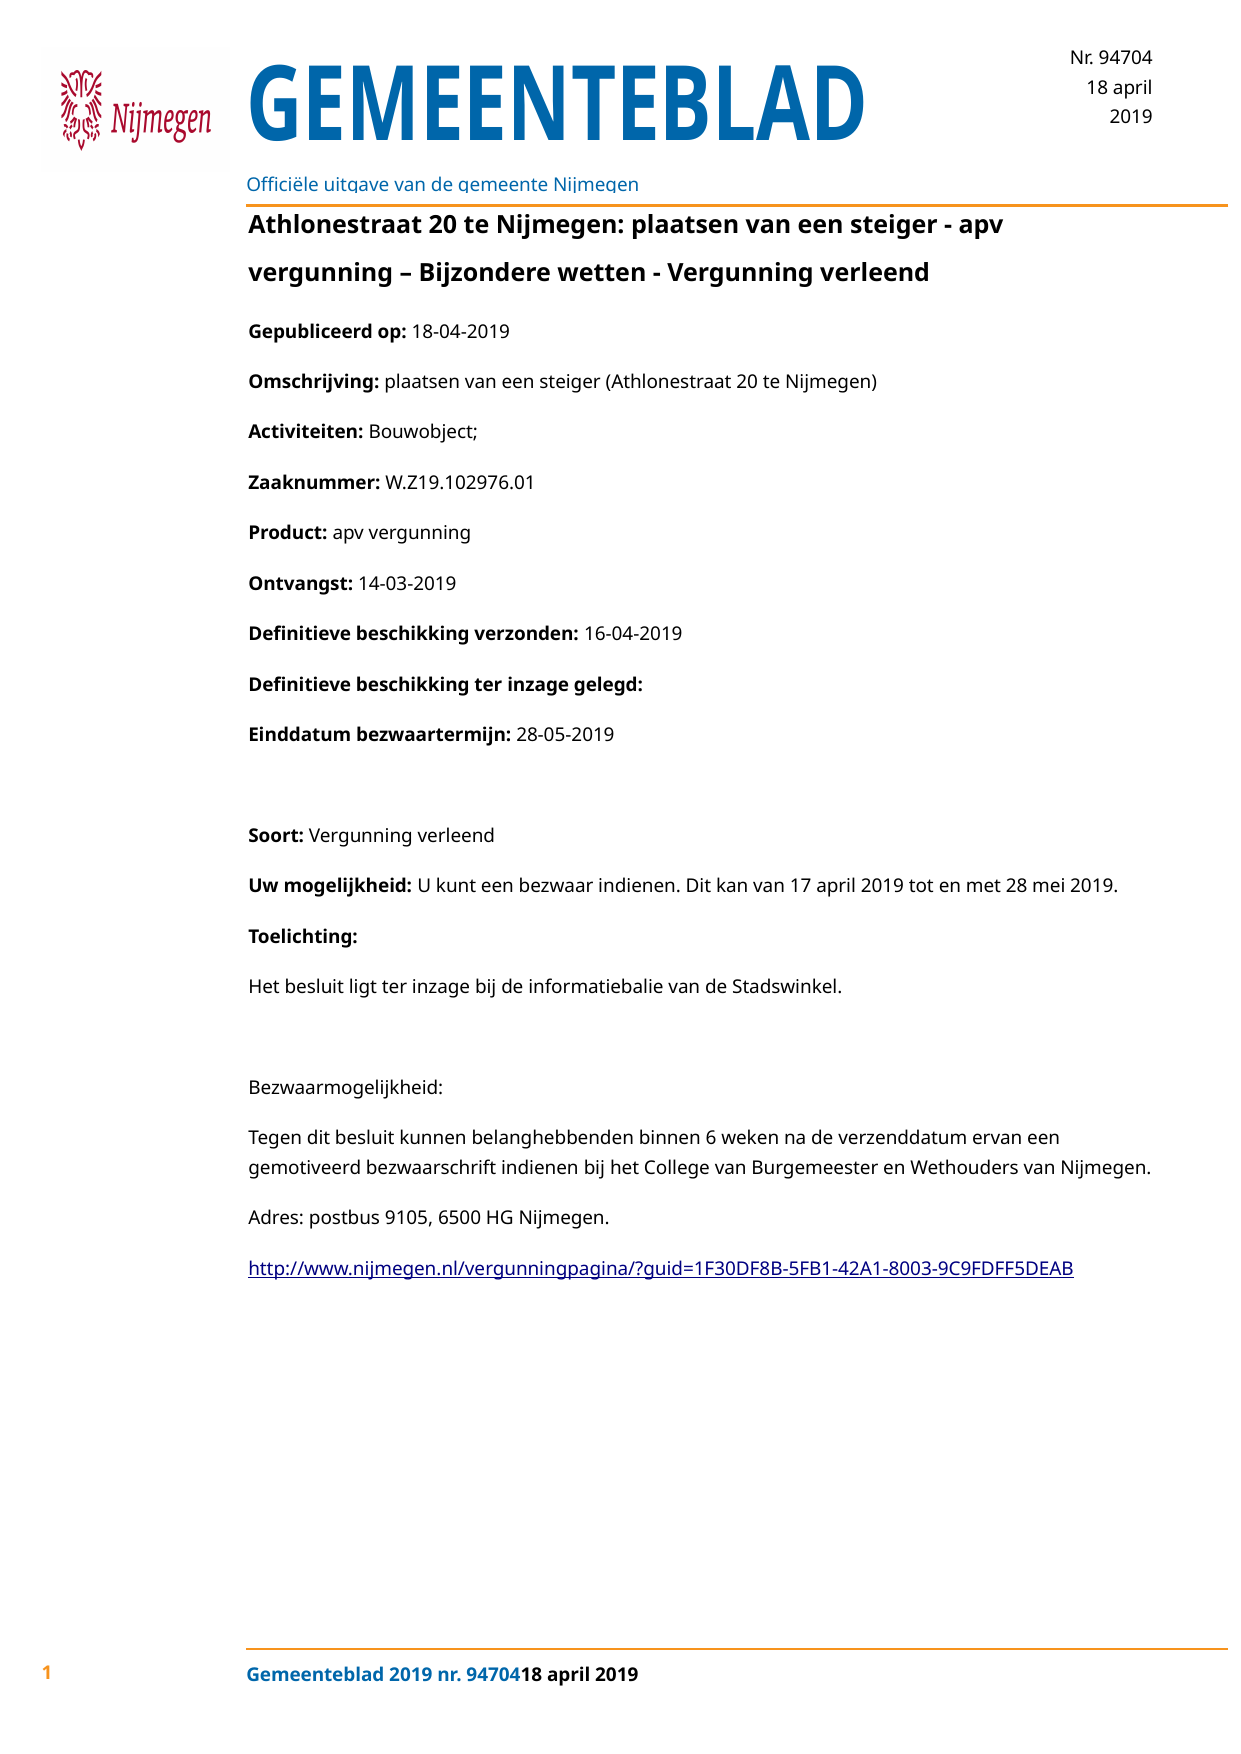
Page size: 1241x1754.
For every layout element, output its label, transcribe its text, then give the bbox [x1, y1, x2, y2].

text Tegen dit besluit kunnen belanghebbenden binnen 6 weken na de verzenddatum ervan een gemotiveerd bezwaarschrift indienen bij het College van Burgemeester en Wethouders van Nijmegen. [248, 1124, 1152, 1180]
text Toelichting: [248, 923, 1152, 949]
text Omschrijving: plaatsen van een steiger (Athlonestraat 20 te Nijmegen) [248, 368, 1152, 394]
text Athlonestraat 20 te Nijmegen: plaatsen van een steiger - apv vergunning – Bijzondere wetten - Vergunning verleend [248, 207, 1152, 288]
text Activiteiten: Bouwobject; [248, 419, 1152, 444]
text Definitieve beschikking ter inzage gelegd: [248, 671, 1152, 697]
text Definitieve beschikking verzonden: 16-04-2019 [248, 620, 1152, 646]
picture [41, 47, 231, 172]
text Adres: postbus 9105, 6500 HG Nijmegen. [248, 1204, 1152, 1230]
text Uw mogelijkheid: U kunt een bezwaar indienen. Dit kan van 17 april 2019 tot en met 28 mei 2019. [248, 872, 1152, 898]
text Soort: Vergunning verleend [248, 822, 1152, 848]
text Einddatum bezwaartermijn: 28-05-2019 [248, 721, 1152, 747]
text Het besluit ligt ter inzage bij de informatiebalie van de Stadswinkel. [248, 973, 1152, 999]
text Product: apv vergunning [248, 519, 1152, 545]
text Ontvangst: 14-03-2019 [248, 570, 1152, 596]
text Gepubliceerd op: 18-04-2019 [248, 318, 1152, 344]
text Bezwaarmogelijkheid: [248, 1074, 1152, 1100]
text Zaaknummer: W.Z19.102976.01 [248, 469, 1152, 495]
text http://www.nijmegen.nl/vergunningpagina/?guid=1F30DF8B-5FB1-42A1-8003-9C9FDFF5DEAB [248, 1255, 1152, 1281]
